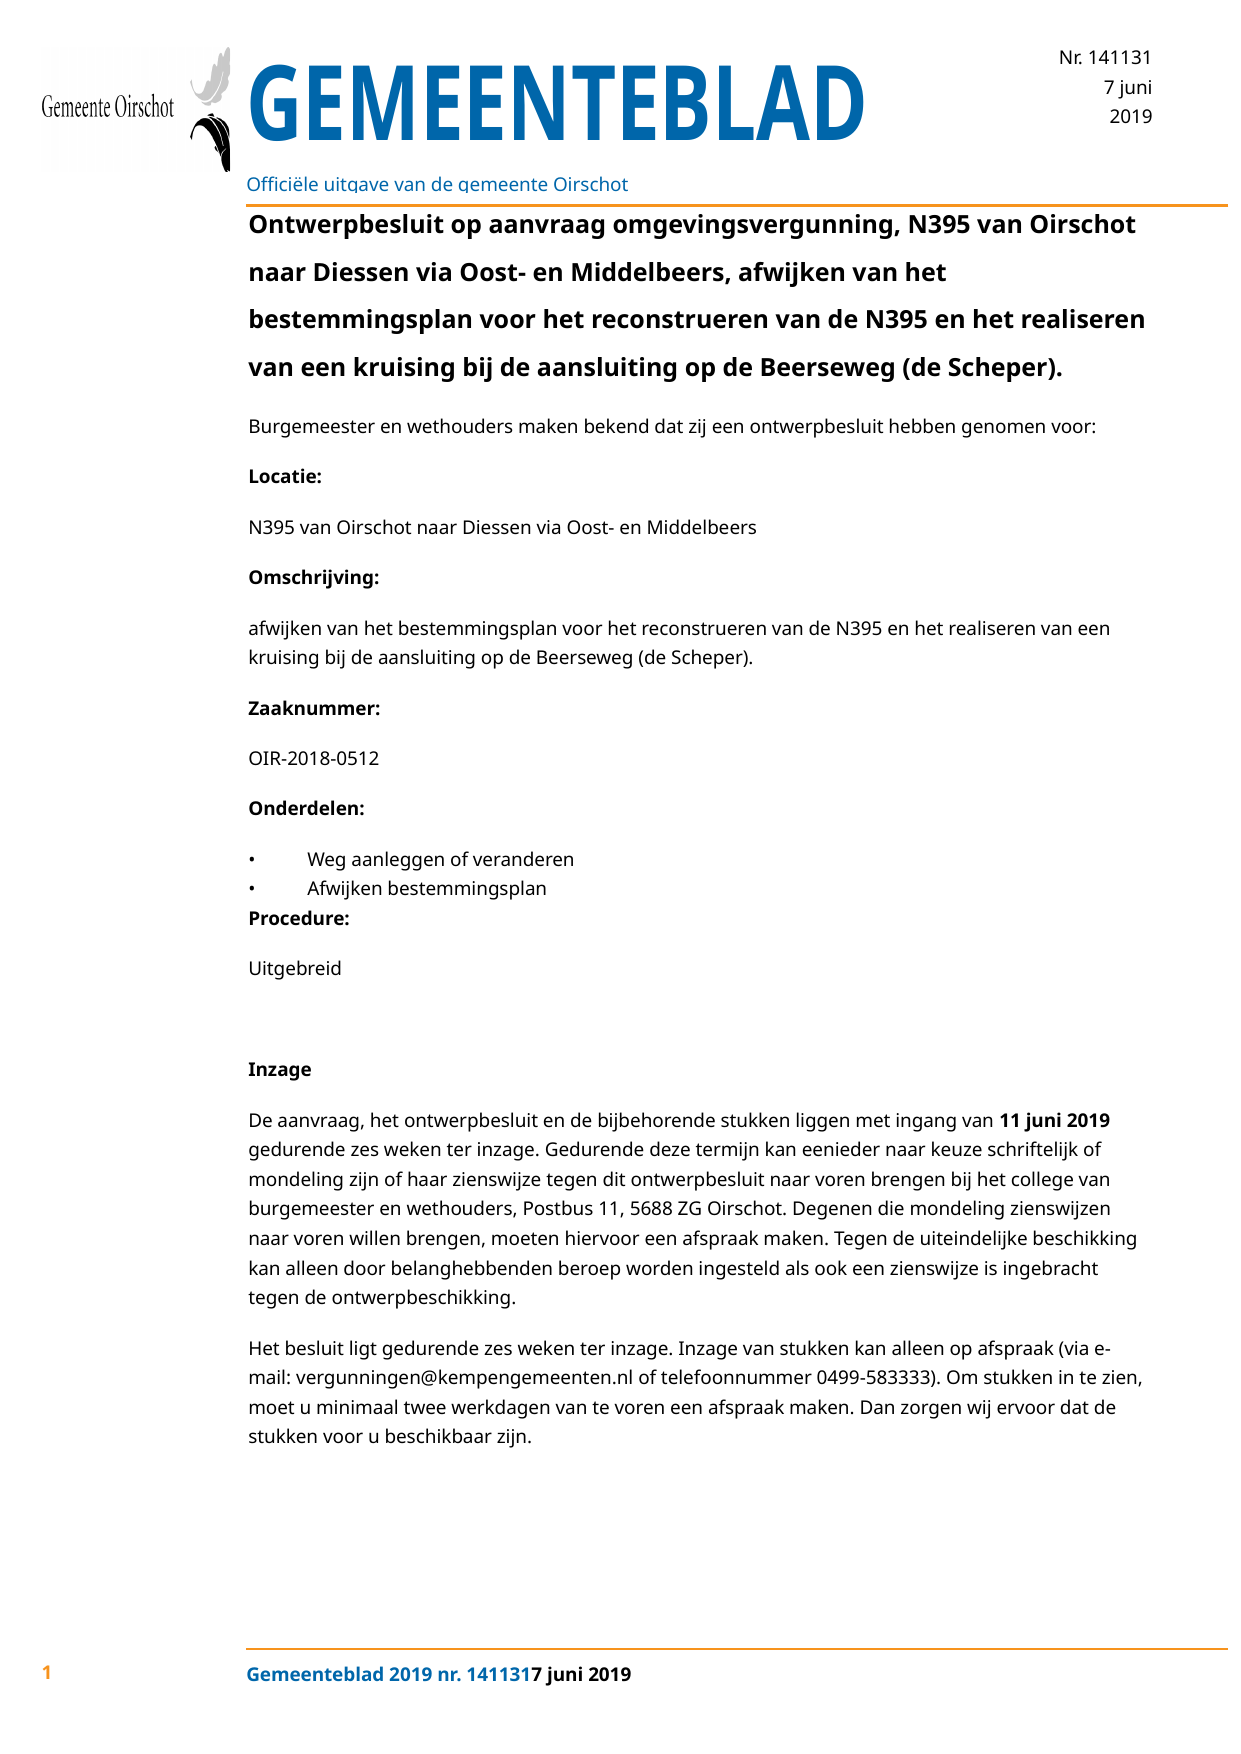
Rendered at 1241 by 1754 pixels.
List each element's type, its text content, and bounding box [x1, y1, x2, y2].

text Burgemeester en wethouders maken bekend dat zij een ontwerpbesluit hebben genomen voor: [248, 413, 1152, 439]
list Afwijken bestemmingsplan [248, 876, 1152, 901]
text afwijken van het bestemmingsplan voor het reconstrueren van de N395 en het realiseren van een kruising bij de aansluiting op de Beerseweg (de Scheper). [248, 615, 1152, 670]
text Omschrijving: [248, 564, 1152, 590]
text N395 van Oirschot naar Diessen via Oost- en Middelbeers [248, 514, 1152, 540]
text Procedure: [248, 905, 1152, 931]
text Zaaknummer: [248, 695, 1152, 721]
text Inzage [248, 1056, 1152, 1082]
text OIR-2018-0512 [248, 745, 1152, 771]
text Onderdelen: [248, 796, 1152, 821]
text Ontwerpbesluit op aanvraag omgevingsvergunning, N395 van Oirschot naar Diessen via Oost- en Middelbeers, afwijken van het bestemmingsplan voor het reconstrueren van de N395 en het realiseren van een kruising bij de aansluiting op de Beerseweg (de Scheper). [248, 207, 1152, 384]
picture [41, 47, 231, 172]
text De aanvraag, het ontwerpbesluit en de bijbehorende stukken liggen met ingang van 11 juni 2019 gedurende zes weken ter inzage. Gedurende deze termijn kan eenieder naar keuze schriftelijk of mondeling zijn of haar zienswijze tegen dit ontwerpbesluit naar voren brengen bij het college van burgemeester en wethouders, Postbus 11, 5688 ZG Oirschot. Degenen die mondeling zienswijzen naar voren willen brengen, moeten hiervoor een afspraak maken. Tegen de uiteindelijke beschikking kan alleen door belanghebbenden beroep worden ingesteld als ook een zienswijze is ingebracht tegen de ontwerpbeschikking. [248, 1107, 1152, 1310]
text Het besluit ligt gedurende zes weken ter inzage. Inzage van stukken kan alleen op afspraak (via e-mail: vergunningen@kempengemeenten.nl of telefoonnummer 0499-583333). Om stukken in te zien, moet u minimaal twee werkdagen van te voren een afspraak maken. Dan zorgen wij ervoor dat de stukken voor u beschikbaar zijn. [248, 1335, 1152, 1449]
text Uitgebreid [248, 956, 1152, 981]
list Weg aanleggen of veranderen [248, 846, 1152, 872]
text Locatie: [248, 463, 1152, 489]
